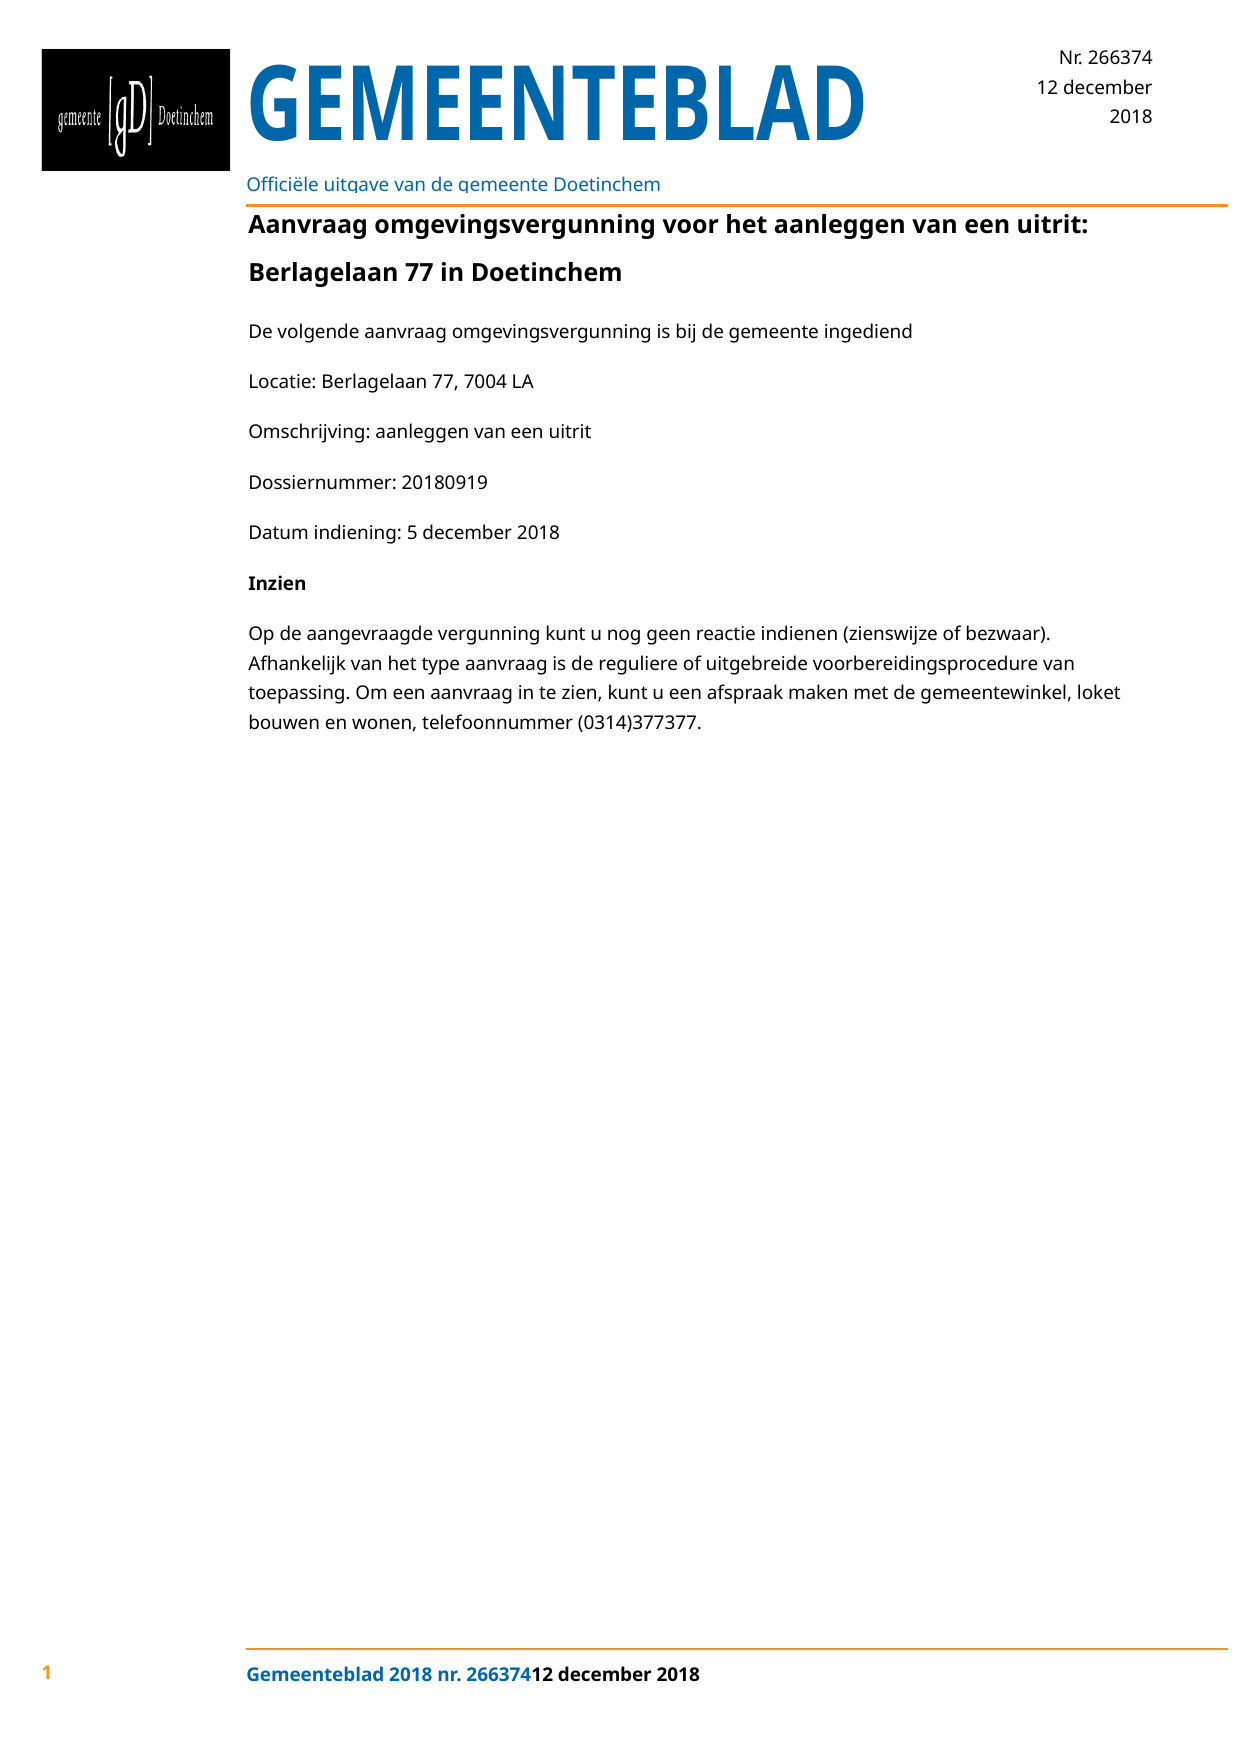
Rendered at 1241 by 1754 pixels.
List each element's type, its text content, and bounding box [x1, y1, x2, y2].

text De volgende aanvraag omgevingsvergunning is bij de gemeente ingediend [248, 318, 1152, 344]
text Op de aangevraagde vergunning kunt u nog geen reactie indienen (zienswijze of bezwaar). Afhankelijk van het type aanvraag is de reguliere of uitgebreide voorbereidingsprocedure van toepassing. Om een aanvraag in te zien, kunt u een afspraak maken met de gemeentewinkel, loket bouwen en wonen, telefoonnummer (0314)377377. [248, 620, 1152, 735]
text Inzien [248, 570, 1152, 596]
text Locatie: Berlagelaan 77, 7004 LA [248, 368, 1152, 394]
text Datum indiening: 5 december 2018 [248, 519, 1152, 545]
text Dossiernummer: 20180919 [248, 469, 1152, 495]
text Omschrijving: aanleggen van een uitrit [248, 419, 1152, 444]
text Aanvraag omgevingsvergunning voor het aanleggen van een uitrit: Berlagelaan 77 in Doetinchem [248, 207, 1152, 288]
picture [41, 47, 231, 172]
